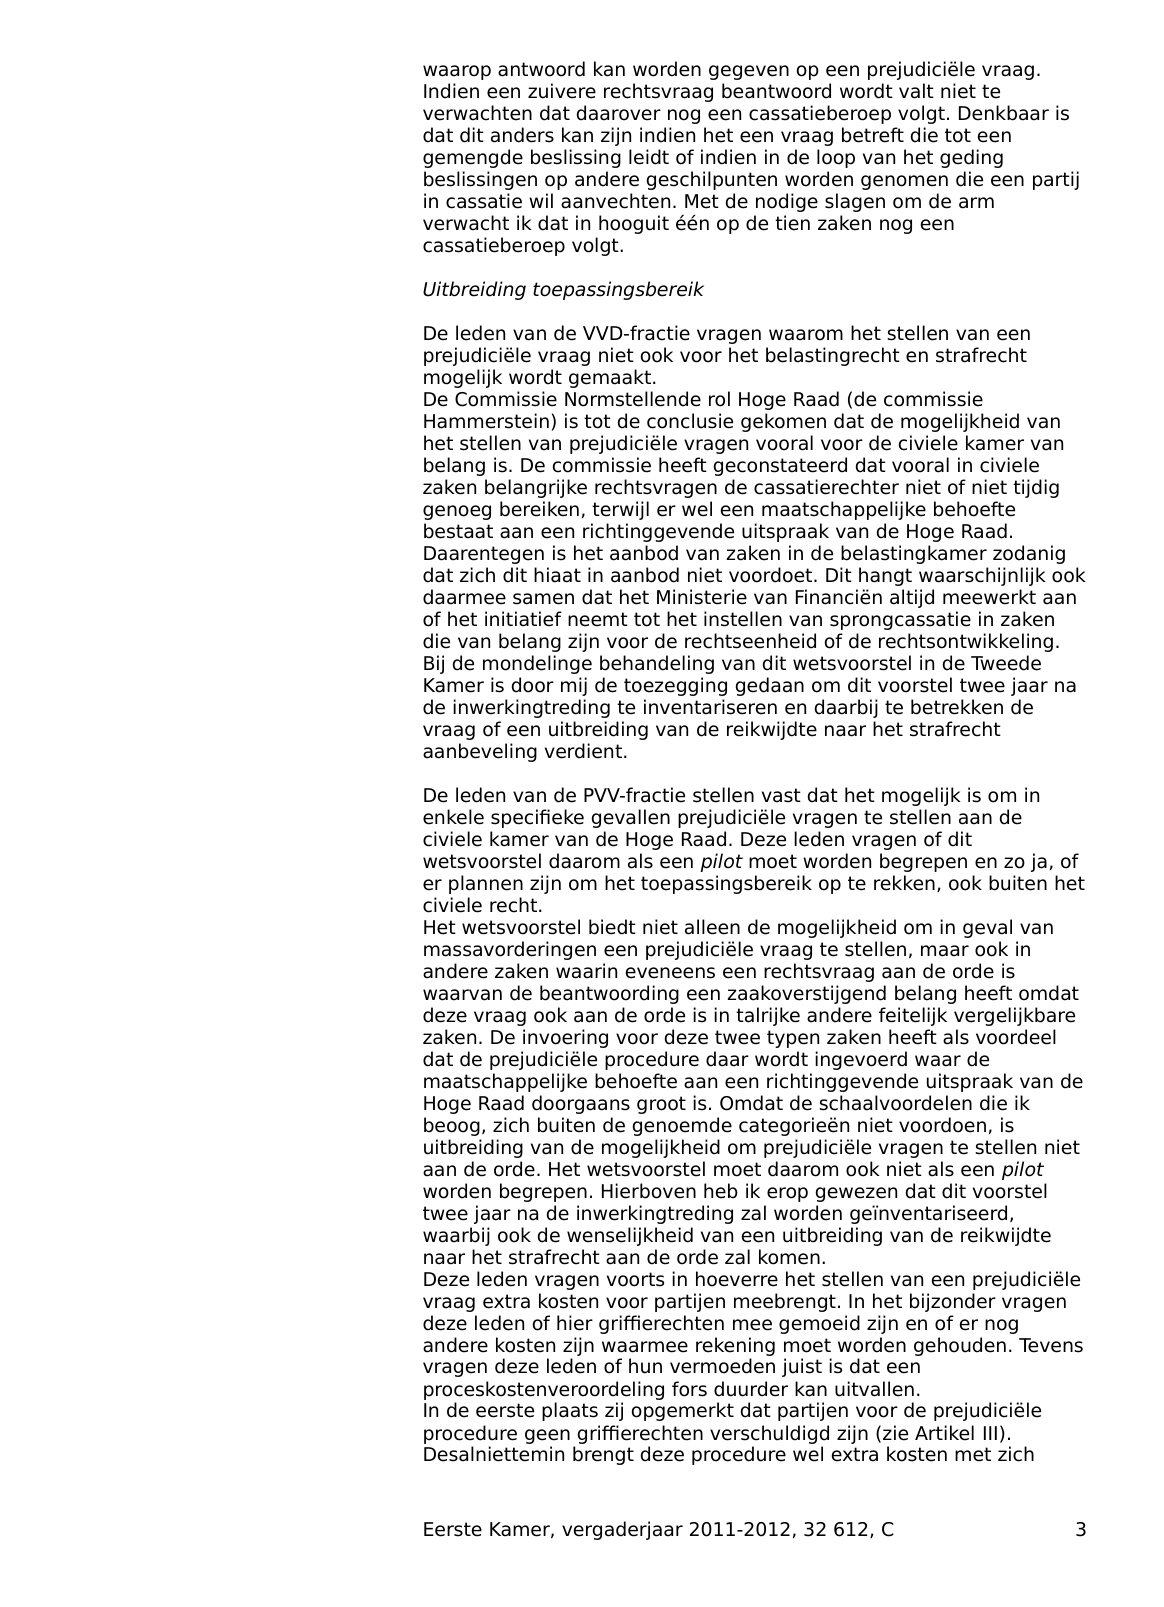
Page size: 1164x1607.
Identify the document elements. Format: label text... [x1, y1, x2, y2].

text Deze leden vragen voorts in hoeverre het stellen van een prejudiciële vraag extra kosten voor partijen meebrengt. In het bijzonder vragen deze leden of hier griffierechten mee gemoeid zijn en of er nog andere kosten zijn waarmee rekening moet worden gehouden. Tevens vragen deze leden of hun vermoeden juist is dat een proceskostenveroordeling fors duurder kan uitvallen. [422, 1268, 1087, 1400]
text Het wetsvoorstel biedt niet alleen de mogelijkheid om in geval van massavorderingen een prejudiciële vraag te stellen, maar ook in andere zaken waarin eveneens een rechtsvraag aan de orde is waarvan de beantwoording een zaakoverstijgend belang heeft omdat deze vraag ook aan de orde is in talrijke andere feitelijk vergelijkbare zaken. De invoering voor deze twee typen zaken heeft als voordeel dat de prejudiciële procedure daar wordt ingevoerd waar de maatschappelijke behoefte aan een richtinggevende uitspraak van de Hoge Raad doorgaans groot is. Omdat de schaalvoordelen die ik beoog, zich buiten de genoemde categorieën niet voordoen, is uitbreiding van de mogelijkheid om prejudiciële vragen te stellen niet aan de orde. Het wetsvoorstel moet daarom ook niet als een pilot worden begrepen. Hierboven heb ik erop gewezen dat dit voorstel twee jaar na de inwerkingtreding zal worden geïnventariseerd, waarbij ook de wenselijkheid van een uitbreiding van de reikwijdte naar het strafrecht aan de orde zal komen. [422, 917, 1087, 1268]
text De Commissie Normstellende rol Hoge Raad (de commissie Hammerstein) is tot de conclusie gekomen dat de mogelijkheid van het stellen van prejudiciële vragen vooral voor de civiele kamer van belang is. De commissie heeft geconstateerd dat vooral in civiele zaken belangrijke rechtsvragen de cassatierechter niet of niet tijdig genoeg bereiken, terwijl er wel een maatschappelijke behoefte bestaat aan een richtinggevende uitspraak van de Hoge Raad. Daarentegen is het aanbod van zaken in de belastingkamer zodanig dat zich dit hiaat in aanbod niet voordoet. Dit hangt waarschijnlijk ook daarmee samen dat het Ministerie van Financiën altijd meewerkt aan of het initiatief neemt tot het instellen van sprongcassatie in zaken die van belang zijn voor de rechtseenheid of de rechtsontwikkeling. Bij de mondelinge behandeling van dit wetsvoorstel in de Tweede Kamer is door mij de toezegging gedaan om dit voorstel twee jaar na de inwerkingtreding te inventariseren en daarbij te betrekken de vraag of een uitbreiding van de reikwijdte naar het strafrecht aanbeveling verdient. [422, 389, 1087, 763]
text In de eerste plaats zij opgemerkt dat partijen voor de prejudiciële procedure geen griffierechten verschuldigd zijn (zie Artikel III). Desalniettemin brengt deze procedure wel extra kosten met zich [422, 1400, 1087, 1466]
text waarop antwoord kan worden gegeven op een prejudiciële vraag. Indien een zuivere rechtsvraag beantwoord wordt valt niet te verwachten dat daarover nog een cassatieberoep volgt. Denkbaar is dat dit anders kan zijn indien het een vraag betreft die tot een gemengde beslissing leidt of indien in de loop van het geding beslissingen op andere geschilpunten worden genomen die een partij in cassatie wil aanvechten. Met de nodige slagen om de arm verwacht ik dat in hooguit één op de tien zaken nog een cassatieberoep volgt. [422, 59, 1087, 257]
subtitle Uitbreiding toepassingsbereik [422, 279, 1087, 301]
text De leden van de PVV-fractie stellen vast dat het mogelijk is om in enkele specifieke gevallen prejudiciële vragen te stellen aan de civiele kamer van de Hoge Raad. Deze leden vragen of dit wetsvoorstel daarom als een pilot moet worden begrepen en zo ja, of er plannen zijn om het toepassingsbereik op te rekken, ook buiten het civiele recht. [422, 785, 1087, 917]
text De leden van de VVD-fractie vragen waarom het stellen van een prejudiciële vraag niet ook voor het belastingrecht en strafrecht mogelijk wordt gemaakt. [422, 323, 1087, 389]
